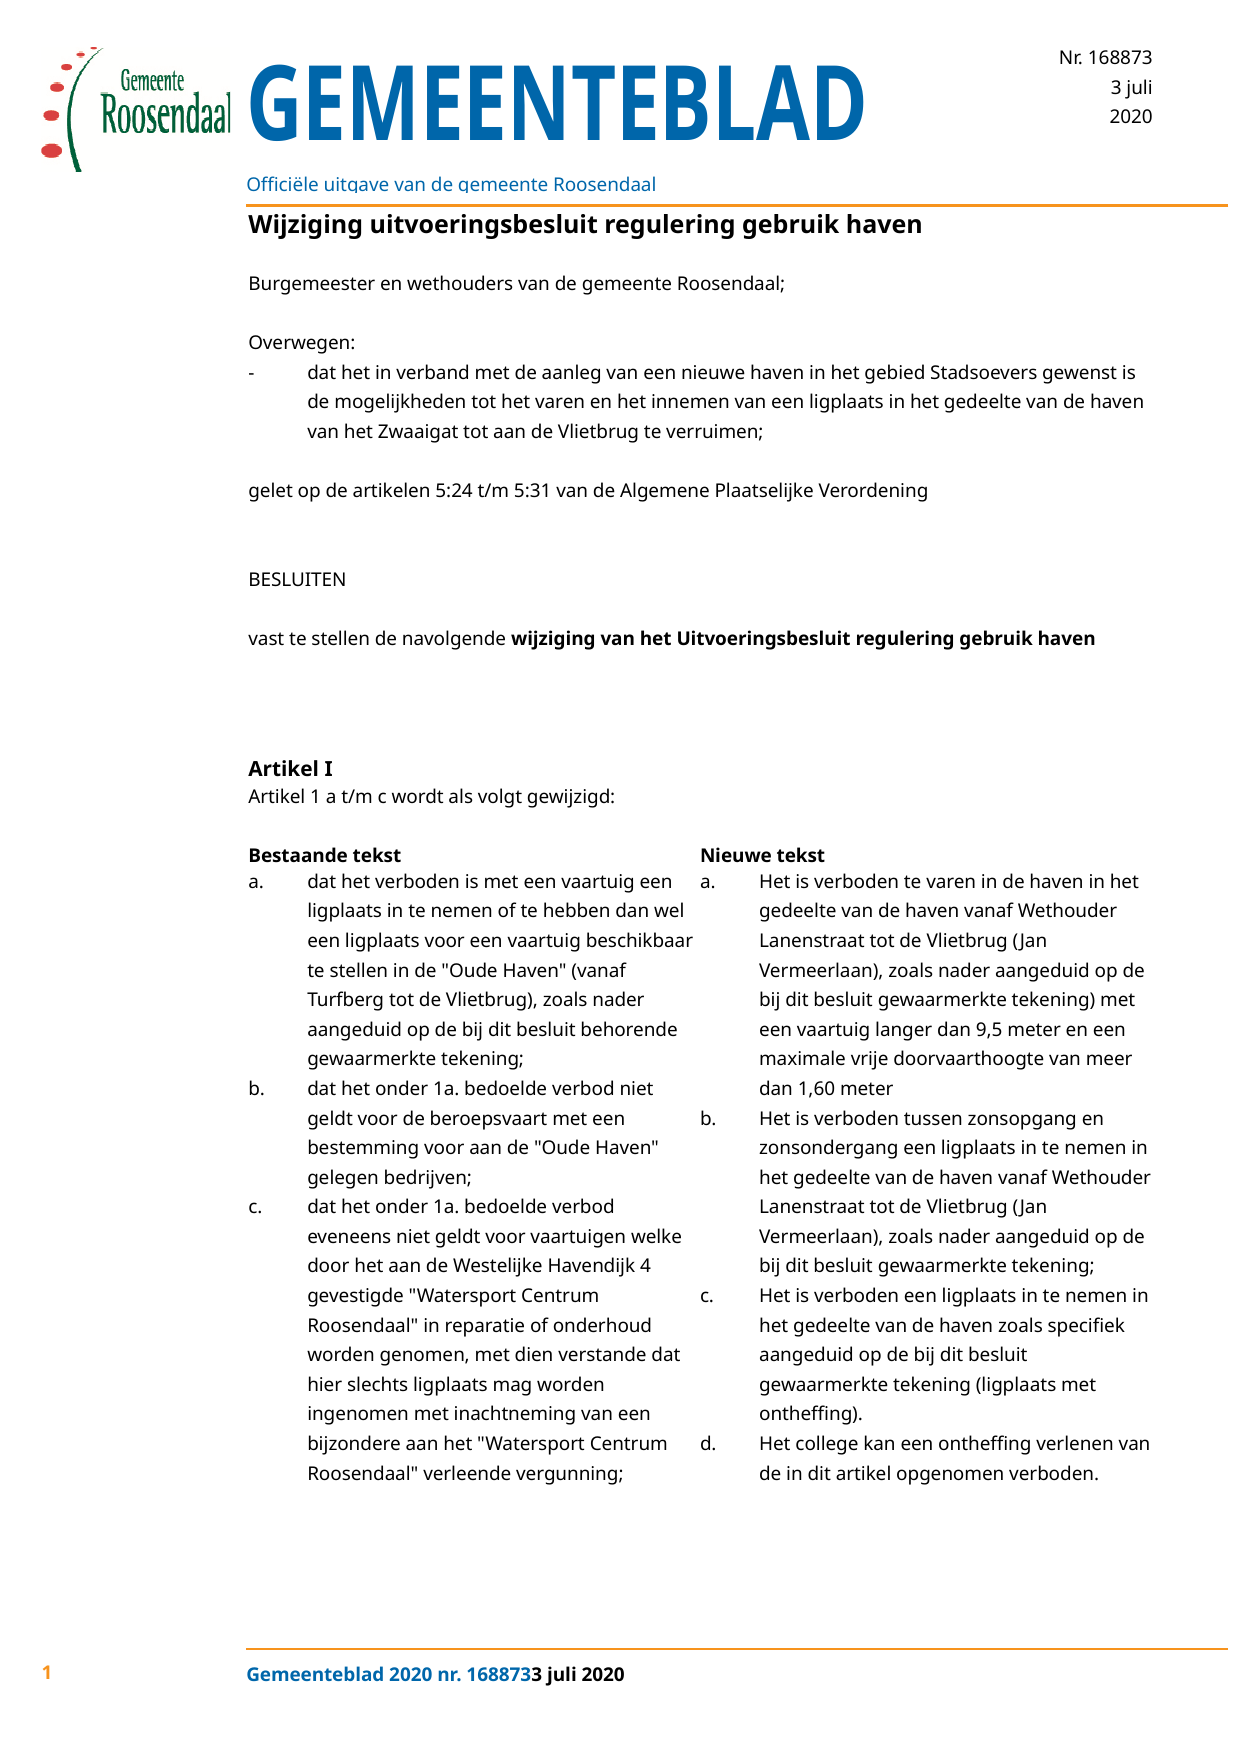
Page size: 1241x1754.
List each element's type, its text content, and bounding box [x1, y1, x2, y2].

text gelet op de artikelen 5:24 t/m 5:31 van de Algemene Plaatselijke Verordening [248, 477, 1152, 503]
table_header Bestaande tekst [248, 842, 700, 868]
table_cell dat het verboden is met een vaartuig een ligplaats in te nemen of te hebben dan wel een ligplaats voor een vaartuig beschikbaar te stellen in de "Oude Haven" (vanaf Turfberg tot de Vlietbrug), zoals nader aangeduid op de bij dit besluit behorende gewaarmerkte tekening; dat het onder 1a. bedoelde verbod niet geldt voor de beroepsvaart met een bestemming voor aan de "Oude Haven" gelegen bedrijven; dat het onder 1a. bedoelde verbod eveneens niet geldt voor vaartuigen welke door het aan de Westelijke Havendijk 4 gevestigde "Watersport Centrum Roosendaal" in reparatie of onderhoud worden genomen, met dien verstande dat hier slechts ligplaats mag worden ingenomen met inachtneming van een bijzondere aan het "Watersport Centrum Roosendaal" verleende vergunning; [248, 868, 700, 1574]
text Artikel 1 a t/m c wordt als volgt gewijzigd: [248, 783, 1152, 809]
table_header Nieuwe tekst [700, 842, 1152, 868]
text BESLUITEN [248, 566, 1152, 592]
text vast te stellen de navolgende wijziging van het Uitvoeringsbesluit regulering gebruik haven [248, 625, 1152, 651]
picture [41, 47, 231, 172]
text Wijziging uitvoeringsbesluit regulering gebruik haven [248, 207, 1152, 241]
text Artikel I [248, 754, 1152, 783]
text Overwegen: [248, 329, 1152, 355]
list dat het in verband met de aanleg van een nieuwe haven in het gebied Stadsoevers gewenst is de mogelijkheden tot het varen en het innemen van een ligplaats in het gedeelte van de haven van het Zwaaigat tot aan de Vlietbrug te verruimen; [248, 359, 1152, 444]
text Burgemeester en wethouders van de gemeente Roosendaal; [248, 270, 1152, 296]
table_cell Het is verboden te varen in de haven in het gedeelte van de haven vanaf Wethouder Lanenstraat tot de Vlietbrug (Jan Vermeerlaan), zoals nader aangeduid op de bij dit besluit gewaarmerkte tekening) met een vaartuig langer dan 9,5 meter en een maximale vrije doorvaarthoogte van meer dan 1,60 meter Het is verboden tussen zonsopgang en zonsondergang een ligplaats in te nemen in het gedeelte van de haven vanaf Wethouder Lanenstraat tot de Vlietbrug (Jan Vermeerlaan), zoals nader aangeduid op de bij dit besluit gewaarmerkte tekening; Het is verboden een ligplaats in te nemen in het gedeelte van de haven zoals specifiek aangeduid op de bij dit besluit gewaarmerkte tekening (ligplaats met ontheffing). Het college kan een ontheffing verlenen van de in dit artikel opgenomen verboden. [700, 868, 1152, 1574]
